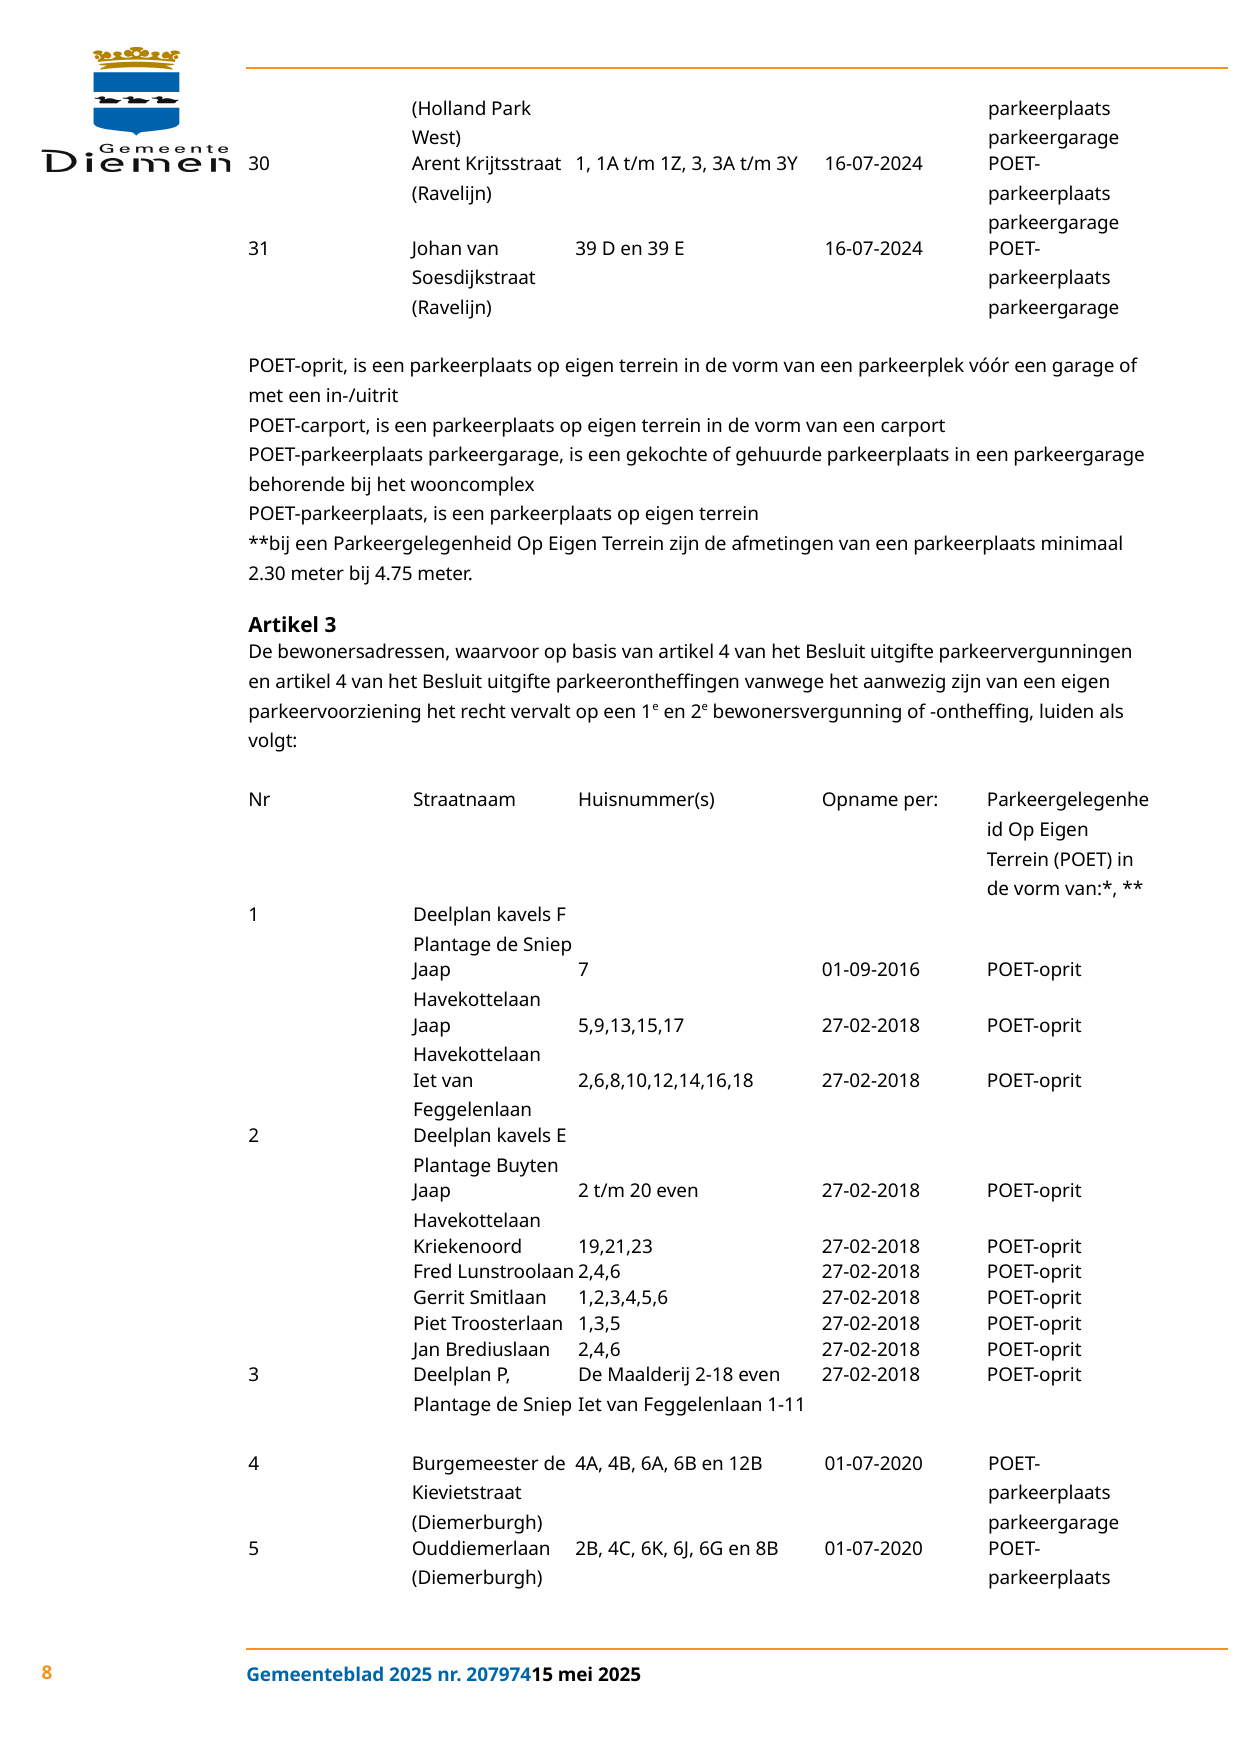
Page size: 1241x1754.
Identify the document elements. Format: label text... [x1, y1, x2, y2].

table_cell POET-parkeerplaats parkeergarage [988, 235, 1152, 320]
table_cell Iet van Feggelenlaan [413, 1067, 578, 1122]
table_cell 27-02-2018 [822, 1336, 987, 1362]
table_cell 01-09-2016 [822, 956, 987, 1012]
table_cell POET-oprit [987, 1259, 1152, 1284]
text POET-oprit, is een parkeerplaats op eigen terrein in de vorm van een parkeerplek vóór een garage of met een in-/uitrit [248, 353, 1152, 408]
table_cell 2 t/m 20 even [578, 1178, 822, 1233]
table_cell Kriekenoord [413, 1233, 578, 1259]
table_cell 2,6,8,10,12,14,16,18 [578, 1067, 822, 1122]
text De bewonersadressen, waarvoor op basis van artikel 4 van het Besluit uitgifte parkeervergunningen en artikel 4 van het Besluit uitgifte parkeerontheffingen vanwege het aanwezig zijn van een eigen parkeervoorziening het recht vervalt op een 1e en 2e bewonersvergunning of -ontheffing, luiden als volgt: [248, 639, 1152, 753]
table_cell [824, 95, 988, 150]
table_cell POET-parkeerplaats parkeergarage [988, 150, 1152, 235]
table_header Huisnummer(s) [578, 787, 822, 901]
table_cell Arent Krijtsstraat (Ravelijn) [412, 150, 575, 235]
text **bij een Parkeergelegenheid Op Eigen Terrein zijn de afmetingen van een parkeerplaats minimaal 2.30 meter bij 4.75 meter. [248, 530, 1152, 586]
table_cell 1 [248, 901, 413, 1122]
table_cell POET-oprit [987, 956, 1152, 1012]
table_header 4 [248, 1450, 412, 1535]
table_cell 39 D en 39 E [575, 235, 824, 320]
table_cell 2B, 4C, 6K, 6J, 6G en 8B [575, 1535, 824, 1590]
table_cell 2,4,6 [578, 1336, 822, 1362]
table_cell Johan van Soesdijkstraat (Ravelijn) [412, 235, 575, 320]
picture [41, 47, 231, 172]
table_header POET-parkeerplaats parkeergarage [988, 1450, 1152, 1535]
table_header 01-07-2020 [824, 1450, 988, 1535]
table_cell De Maalderij 2-18 even Iet van Feggelenlaan 1-11 [578, 1362, 822, 1417]
table_cell POET-oprit [987, 1310, 1152, 1336]
text POET-parkeerplaats, is een parkeerplaats op eigen terrein [248, 501, 1152, 526]
table_cell [575, 95, 824, 150]
text POET-parkeerplaats parkeergarage, is een gekochte of gehuurde parkeerplaats in een parkeergarage behorende bij het wooncomplex [248, 441, 1152, 497]
table_cell 27-02-2018 [822, 1362, 987, 1417]
table_cell 31 [248, 235, 412, 320]
table_cell Jaap Havekottelaan [413, 1012, 578, 1067]
text POET-carport, is een parkeerplaats op eigen terrein in de vorm van een carport [248, 412, 1152, 438]
table_cell (Holland Park West) [412, 95, 575, 150]
table_cell Jaap Havekottelaan [413, 1178, 578, 1233]
table_cell 5,9,13,15,17 [578, 1012, 822, 1067]
table_cell 3 [248, 1362, 413, 1417]
table_cell POET-oprit [987, 1067, 1152, 1122]
table_cell POET-oprit [987, 1362, 1152, 1417]
table_cell 27-02-2018 [822, 1067, 987, 1122]
table_cell [987, 1123, 1152, 1178]
table_cell POET-parkeerplaats [988, 1535, 1152, 1590]
table_cell 27-02-2018 [822, 1178, 987, 1233]
table_header Opname per: [822, 787, 987, 901]
table_cell Deelplan P, Plantage de Sniep [413, 1362, 578, 1417]
table_cell [822, 1123, 987, 1178]
table_cell Deelplan kavels E Plantage Buyten [413, 1123, 578, 1178]
table_cell 16-07-2024 [824, 150, 988, 235]
table_cell POET-oprit [987, 1012, 1152, 1067]
table_cell [578, 1123, 822, 1178]
table_cell 01-07-2020 [824, 1535, 988, 1590]
table_header Straatnaam [413, 787, 578, 901]
table_header Parkeergelegenheid Op Eigen Terrein (POET) in de vorm van:*, ** [987, 787, 1152, 901]
table_cell [822, 901, 987, 956]
table_header Burgemeester de Kievietstraat (Diemerburgh) [412, 1450, 575, 1535]
table_cell POET-oprit [987, 1336, 1152, 1362]
table_cell 1, 1A t/m 1Z, 3, 3A t/m 3Y [575, 150, 824, 235]
table_cell 27-02-2018 [822, 1310, 987, 1336]
table_cell 30 [248, 150, 412, 235]
table_cell POET-oprit [987, 1285, 1152, 1310]
table_cell Piet Troosterlaan [413, 1310, 578, 1336]
table_cell [987, 901, 1152, 956]
table_cell 16-07-2024 [824, 235, 988, 320]
table_cell [578, 901, 822, 956]
table_cell 1,2,3,4,5,6 [578, 1285, 822, 1310]
table_cell 27-02-2018 [822, 1233, 987, 1259]
table_cell Jan Brediuslaan [413, 1336, 578, 1362]
table_cell [248, 95, 412, 150]
table_cell 27-02-2018 [822, 1012, 987, 1067]
table_header Nr [248, 787, 413, 901]
table_cell parkeerplaats parkeergarage [988, 95, 1152, 150]
table_cell 27-02-2018 [822, 1285, 987, 1310]
table_cell 7 [578, 956, 822, 1012]
table_cell 1,3,5 [578, 1310, 822, 1336]
table_cell Gerrit Smitlaan [413, 1285, 578, 1310]
text Artikel 3 [248, 610, 1152, 639]
table_cell Ouddiemerlaan (Diemerburgh) [412, 1535, 575, 1590]
table_cell Fred Lunstroolaan [413, 1259, 578, 1284]
table_cell 2 [248, 1123, 413, 1362]
table_cell Jaap Havekottelaan [413, 956, 578, 1012]
table_cell POET-oprit [987, 1178, 1152, 1233]
table_cell Deelplan kavels F Plantage de Sniep [413, 901, 578, 956]
table_cell 19,21,23 [578, 1233, 822, 1259]
table_cell 27-02-2018 [822, 1259, 987, 1284]
table_cell 5 [248, 1535, 412, 1590]
table_cell 2,4,6 [578, 1259, 822, 1284]
table_header 4A, 4B, 6A, 6B en 12B [575, 1450, 824, 1535]
table_cell POET-oprit [987, 1233, 1152, 1259]
